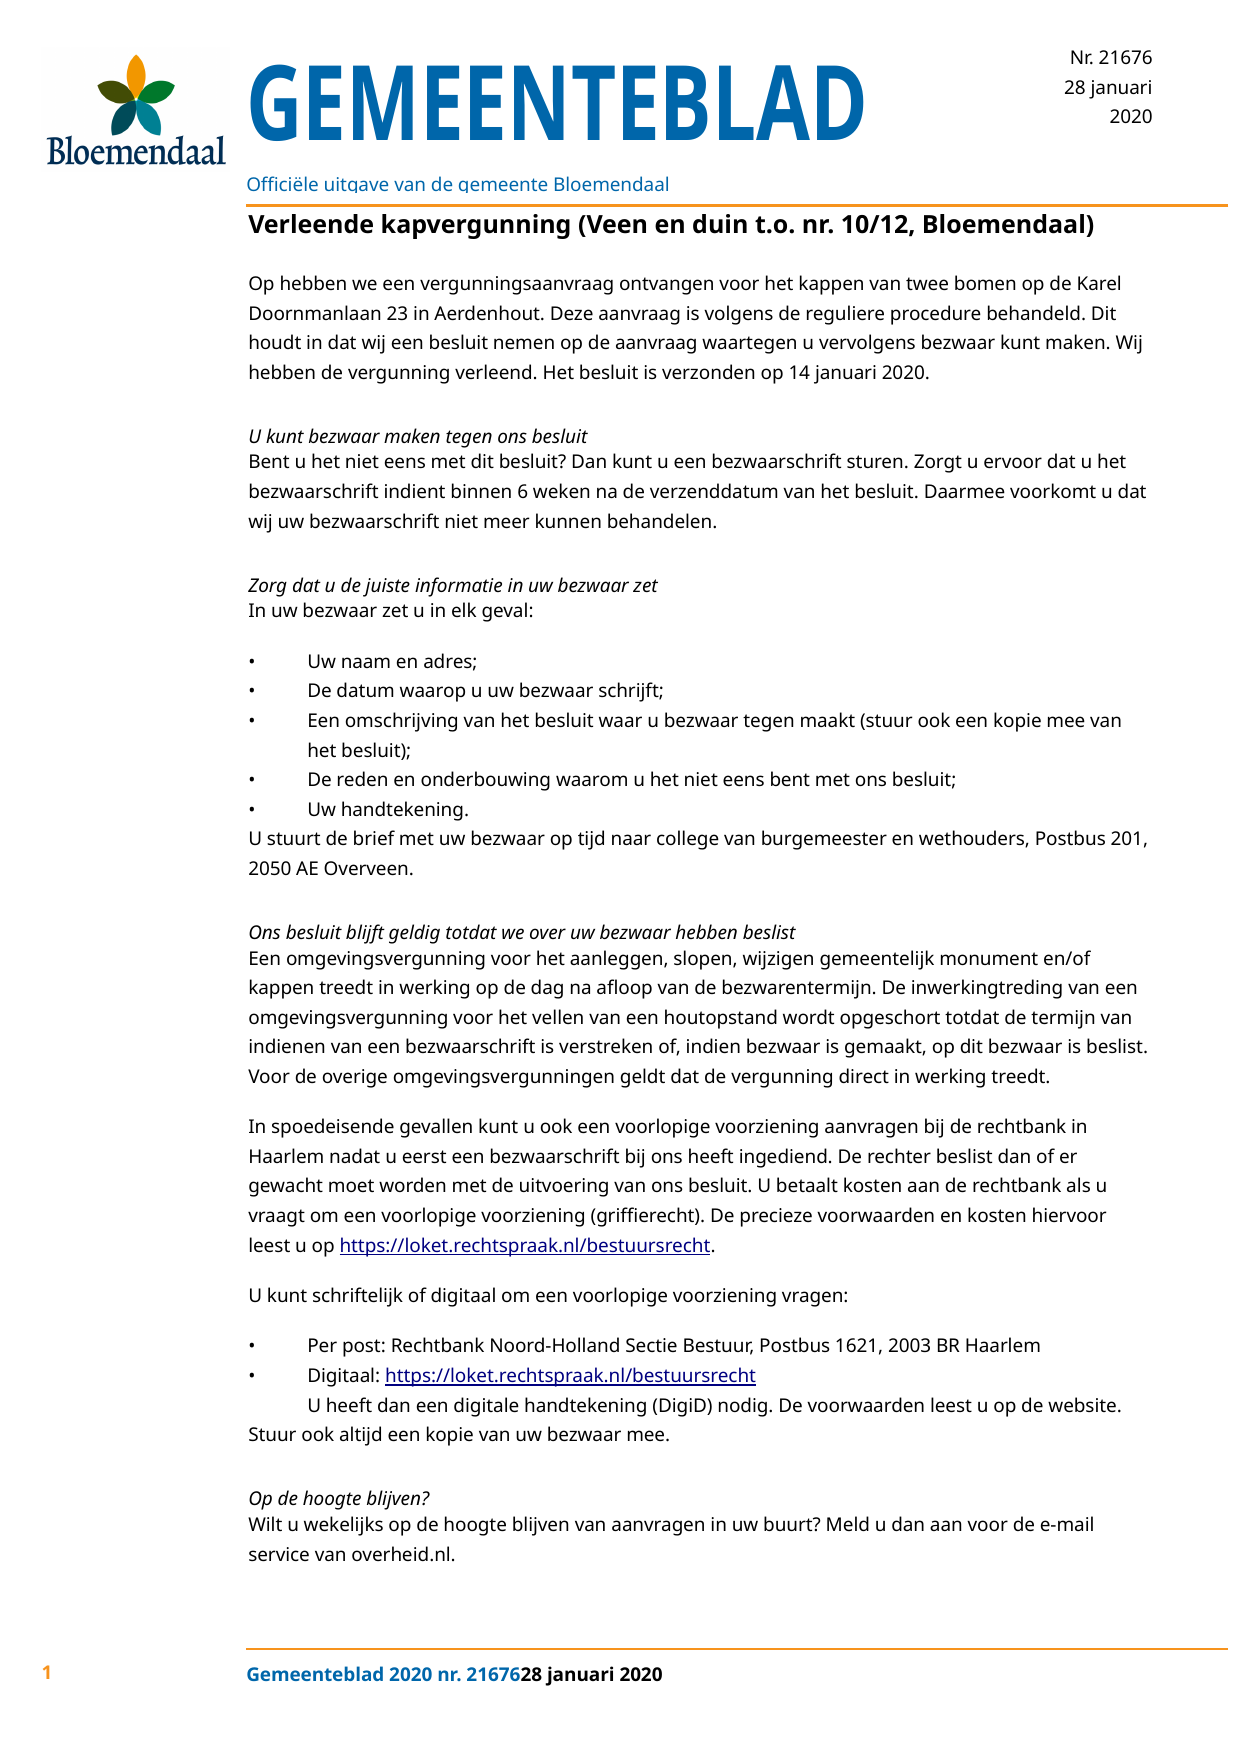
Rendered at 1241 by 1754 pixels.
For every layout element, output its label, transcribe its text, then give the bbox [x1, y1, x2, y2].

text Ons besluit blijft geldig totdat we over uw bezwaar hebben beslist [248, 919, 1152, 945]
list De datum waarop u uw bezwaar schrijft; [248, 678, 1152, 703]
list Per post: Rechtbank Noord-Holland Sectie Bestuur, Postbus 1621, 2003 BR Haarlem [248, 1333, 1152, 1358]
list Een omschrijving van het besluit waar u bezwaar tegen maakt (stuur ook een kopie mee van het besluit); [248, 707, 1152, 762]
list Uw handtekening. [248, 796, 1152, 822]
text U stuurt de brief met uw bezwaar op tijd naar college van burgemeester en wethouders, Postbus 201, 2050 AE Overveen. [248, 826, 1152, 881]
list De reden en onderbouwing waarom u het niet eens bent met ons besluit; [248, 766, 1152, 792]
text Bent u het niet eens met dit besluit? Dan kunt u een bezwaarschrift sturen. Zorgt u ervoor dat u het bezwaarschrift indient binnen 6 weken na de verzenddatum van het besluit. Daarmee voorkomt u dat wij uw bezwaarschrift niet meer kunnen behandelen. [248, 449, 1152, 534]
text Stuur ook altijd een kopie van uw bezwaar mee. [248, 1421, 1152, 1447]
picture [41, 47, 231, 172]
text Op de hoogte blijven? [248, 1485, 1152, 1511]
text In uw bezwaar zet u in elk geval: [248, 598, 1152, 623]
text Verleende kapvergunning (Veen en duin t.o. nr. 10/12, Bloemendaal) [248, 207, 1152, 241]
list Uw naam en adres; [248, 648, 1152, 674]
text Zorg dat u de juiste informatie in uw bezwaar zet [248, 572, 1152, 598]
text U kunt bezwaar maken tegen ons besluit [248, 423, 1152, 449]
list Digitaal: https://loket.rechtspraak.nl/bestuursrecht [248, 1362, 1152, 1388]
list U heeft dan een digitale handtekening (DigiD) nodig. De voorwaarden leest u op de website. [248, 1392, 1152, 1418]
text Een omgevingsvergunning voor het aanleggen, slopen, wijzigen gemeentelijk monument en/of kappen treedt in werking op de dag na afloop van de bezwarentermijn. De inwerkingtreding van een omgevingsvergunning voor het vellen van een houtopstand wordt opgeschort totdat de termijn van indienen van een bezwaarschrift is verstreken of, indien bezwaar is gemaakt, op dit bezwaar is beslist. Voor de overige omgevingsvergunningen geldt dat de vergunning direct in werking treedt. [248, 945, 1152, 1089]
text In spoedeisende gevallen kunt u ook een voorlopige voorziening aanvragen bij de rechtbank in Haarlem nadat u eerst een bezwaarschrift bij ons heeft ingediend. De rechter beslist dan of er gewacht moet worden met de uitvoering van ons besluit. U betaalt kosten aan de rechtbank als u vraagt om een voorlopige voorziening (griffierecht). De precieze voorwaarden en kosten hiervoor leest u op https://loket.rechtspraak.nl/bestuursrecht. [248, 1113, 1152, 1258]
text U kunt schriftelijk of digitaal om een voorlopige voorziening vragen: [248, 1282, 1152, 1308]
text Wilt u wekelijks op de hoogte blijven van aanvragen in uw buurt? Meld u dan aan voor de e-mail service van overheid.nl. [248, 1511, 1152, 1566]
text Op hebben we een vergunningsaanvraag ontvangen voor het kappen van twee bomen op de Karel Doornmanlaan 23 in Aerdenhout. Deze aanvraag is volgens de reguliere procedure behandeld. Dit houdt in dat wij een besluit nemen op de aanvraag waartegen u vervolgens bezwaar kunt maken. Wij hebben de vergunning verleend. Het besluit is verzonden op 14 januari 2020. [248, 270, 1152, 385]
